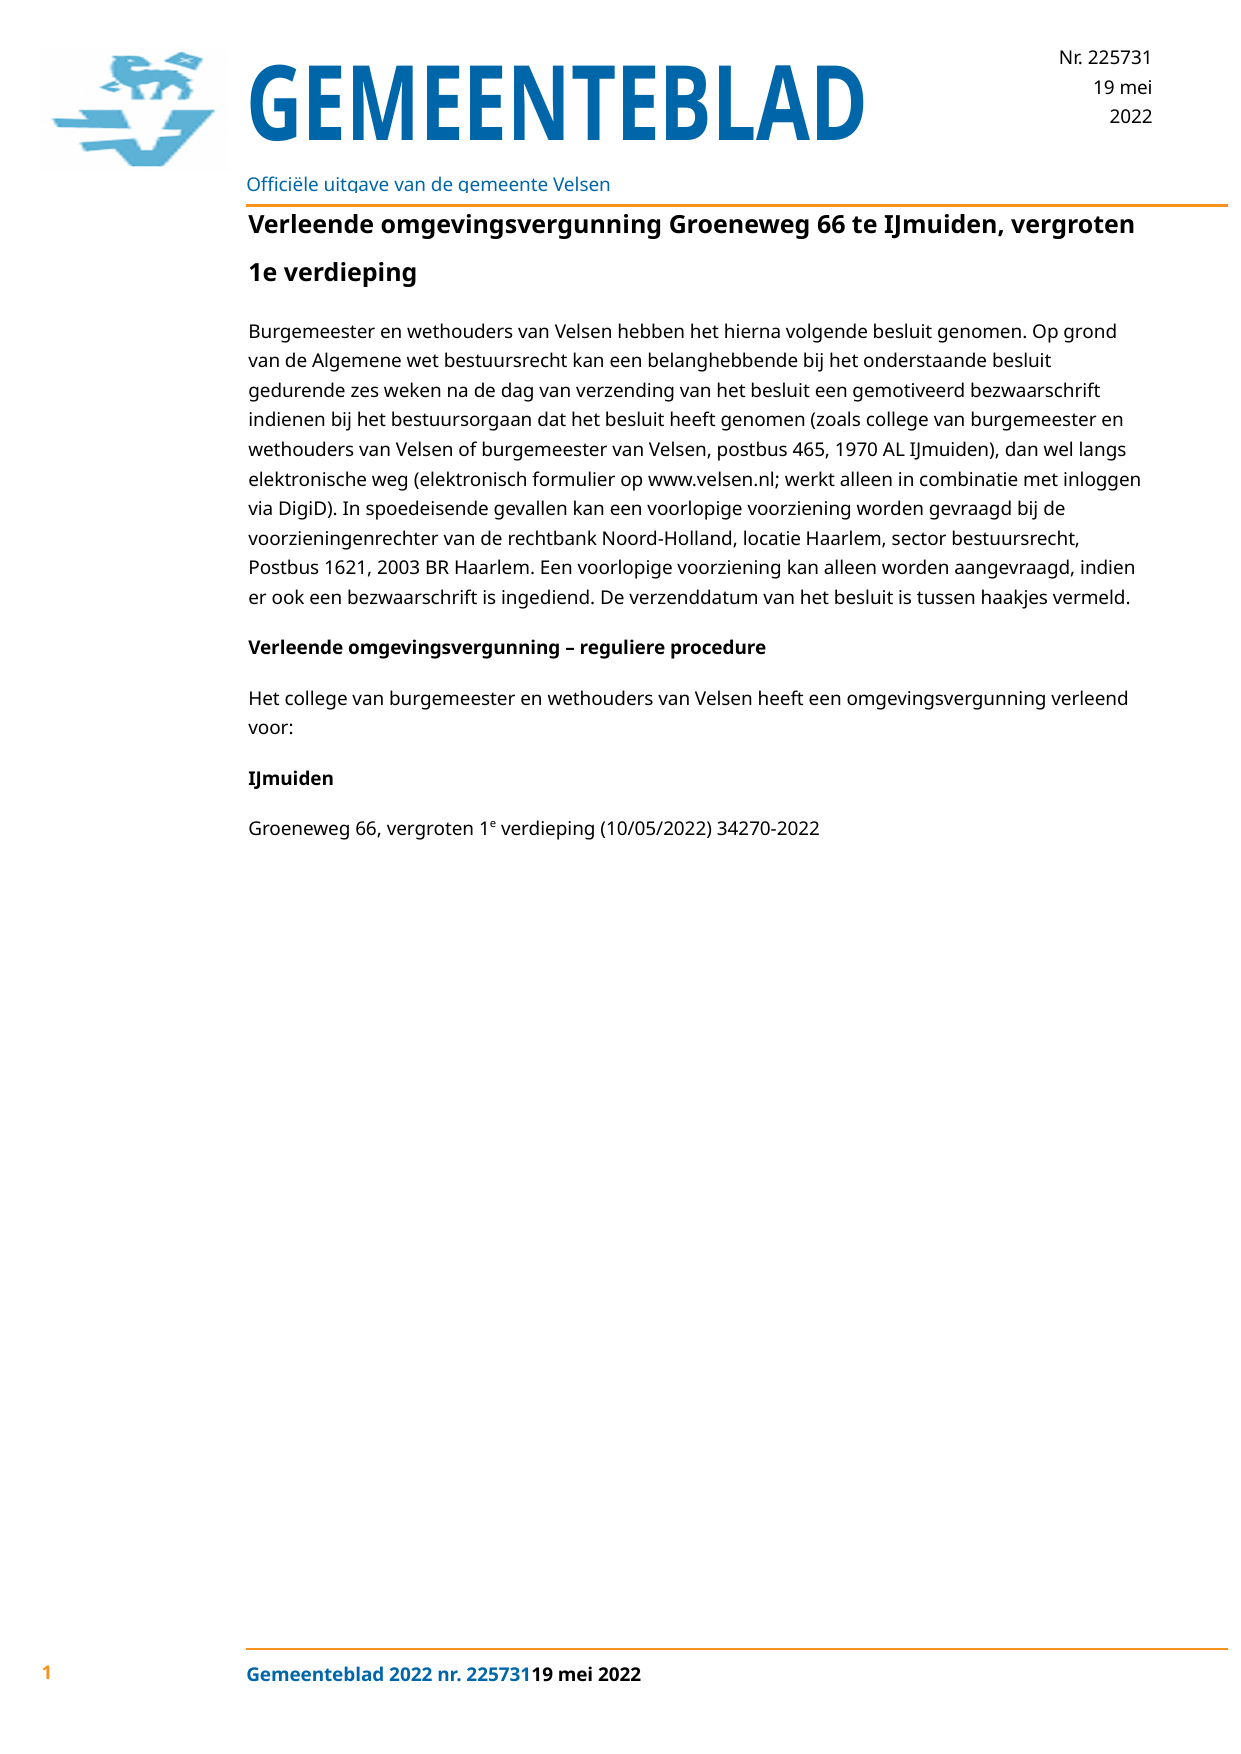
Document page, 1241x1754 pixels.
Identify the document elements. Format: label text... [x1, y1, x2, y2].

text Burgemeester en wethouders van Velsen hebben het hierna volgende besluit genomen. Op grond van de Algemene wet bestuursrecht kan een belanghebbende bij het onderstaande besluit gedurende zes weken na de dag van verzending van het besluit een gemotiveerd bezwaarschrift indienen bij het bestuursorgaan dat het besluit heeft genomen (zoals college van burgemeester en wethouders van Velsen of burgemeester van Velsen, postbus 465, 1970 AL IJmuiden), dan wel langs elektronische weg (elektronisch formulier op www.velsen.nl; werkt alleen in combinatie met inloggen via DigiD). In spoedeisende gevallen kan een voorlopige voorziening worden gevraagd bij de voorzieningenrechter van de rechtbank Noord-Holland, locatie Haarlem, sector bestuursrecht, Postbus 1621, 2003 BR Haarlem. Een voorlopige voorziening kan alleen worden aangevraagd, indien er ook een bezwaarschrift is ingediend. De verzenddatum van het besluit is tussen haakjes vermeld. [248, 318, 1152, 610]
text Het college van burgemeester en wethouders van Velsen heeft een omgevingsvergunning verleend voor: [248, 685, 1152, 740]
text Verleende omgevingsvergunning Groeneweg 66 te IJmuiden, vergroten 1e verdieping [248, 207, 1152, 288]
picture [41, 47, 231, 172]
text Groeneweg 66, vergroten 1e verdieping (10/05/2022) 34270-2022 [248, 815, 1152, 841]
text Verleende omgevingsvergunning – reguliere procedure [248, 634, 1152, 660]
text IJmuiden [248, 765, 1152, 791]
